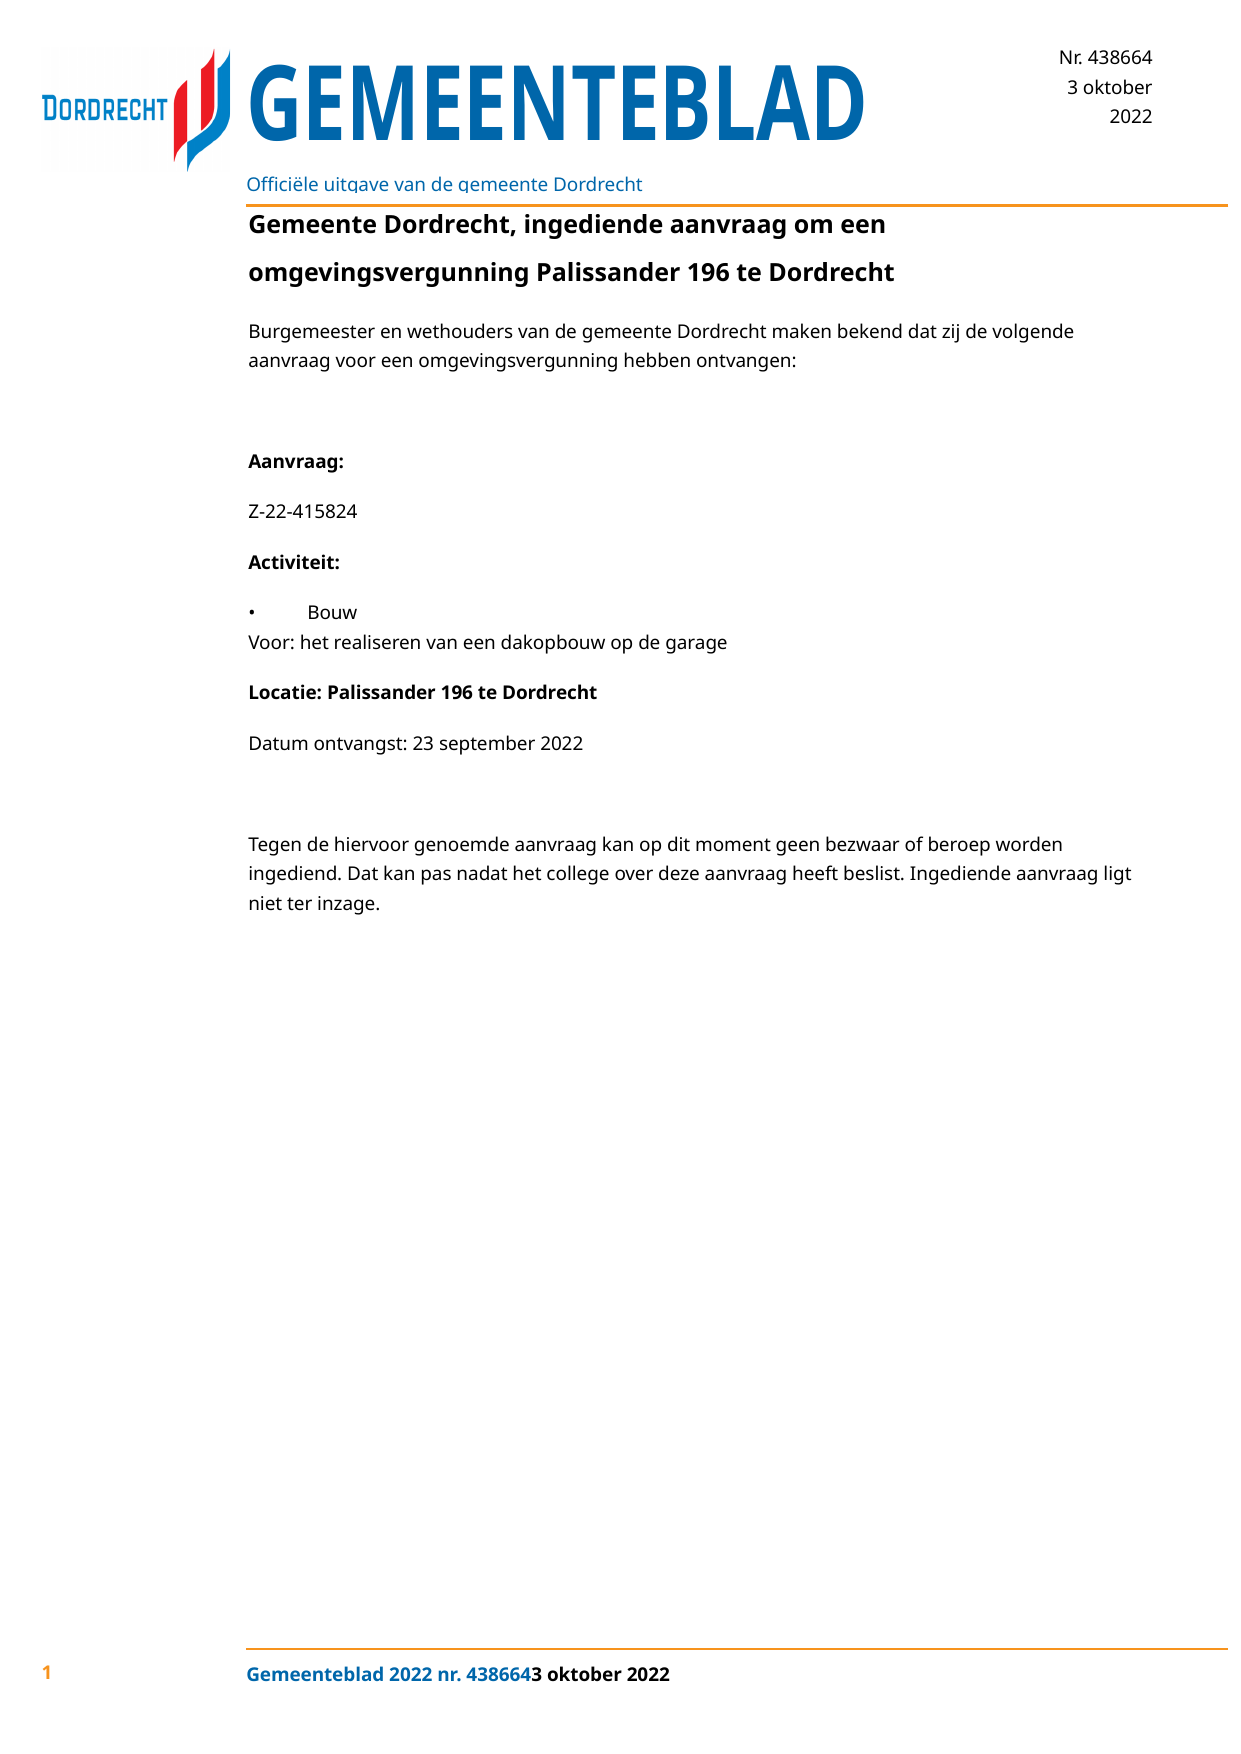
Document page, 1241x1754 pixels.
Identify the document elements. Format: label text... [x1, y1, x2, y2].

text Burgemeester en wethouders van de gemeente Dordrecht maken bekend dat zij de volgende aanvraag voor een omgevingsvergunning hebben ontvangen: [248, 318, 1152, 373]
text Gemeente Dordrecht, ingediende aanvraag om een omgevingsvergunning Palissander 196 te Dordrecht [248, 207, 1152, 288]
picture [41, 47, 231, 172]
text Voor: het realiseren van een dakopbouw op de garage [248, 629, 1152, 655]
text Aanvraag: [248, 448, 1152, 474]
text Z-22-415824 [248, 499, 1152, 524]
text Tegen de hiervoor genoemde aanvraag kan op dit moment geen bezwaar of beroep worden ingediend. Dat kan pas nadat het college over deze aanvraag heeft beslist. Ingediende aanvraag ligt niet ter inzage. [248, 831, 1152, 916]
text Activiteit: [248, 549, 1152, 575]
list Bouw [248, 599, 1152, 625]
text Datum ontvangst: 23 september 2022 [248, 730, 1152, 756]
text Locatie: Palissander 196 te Dordrecht [248, 679, 1152, 705]
